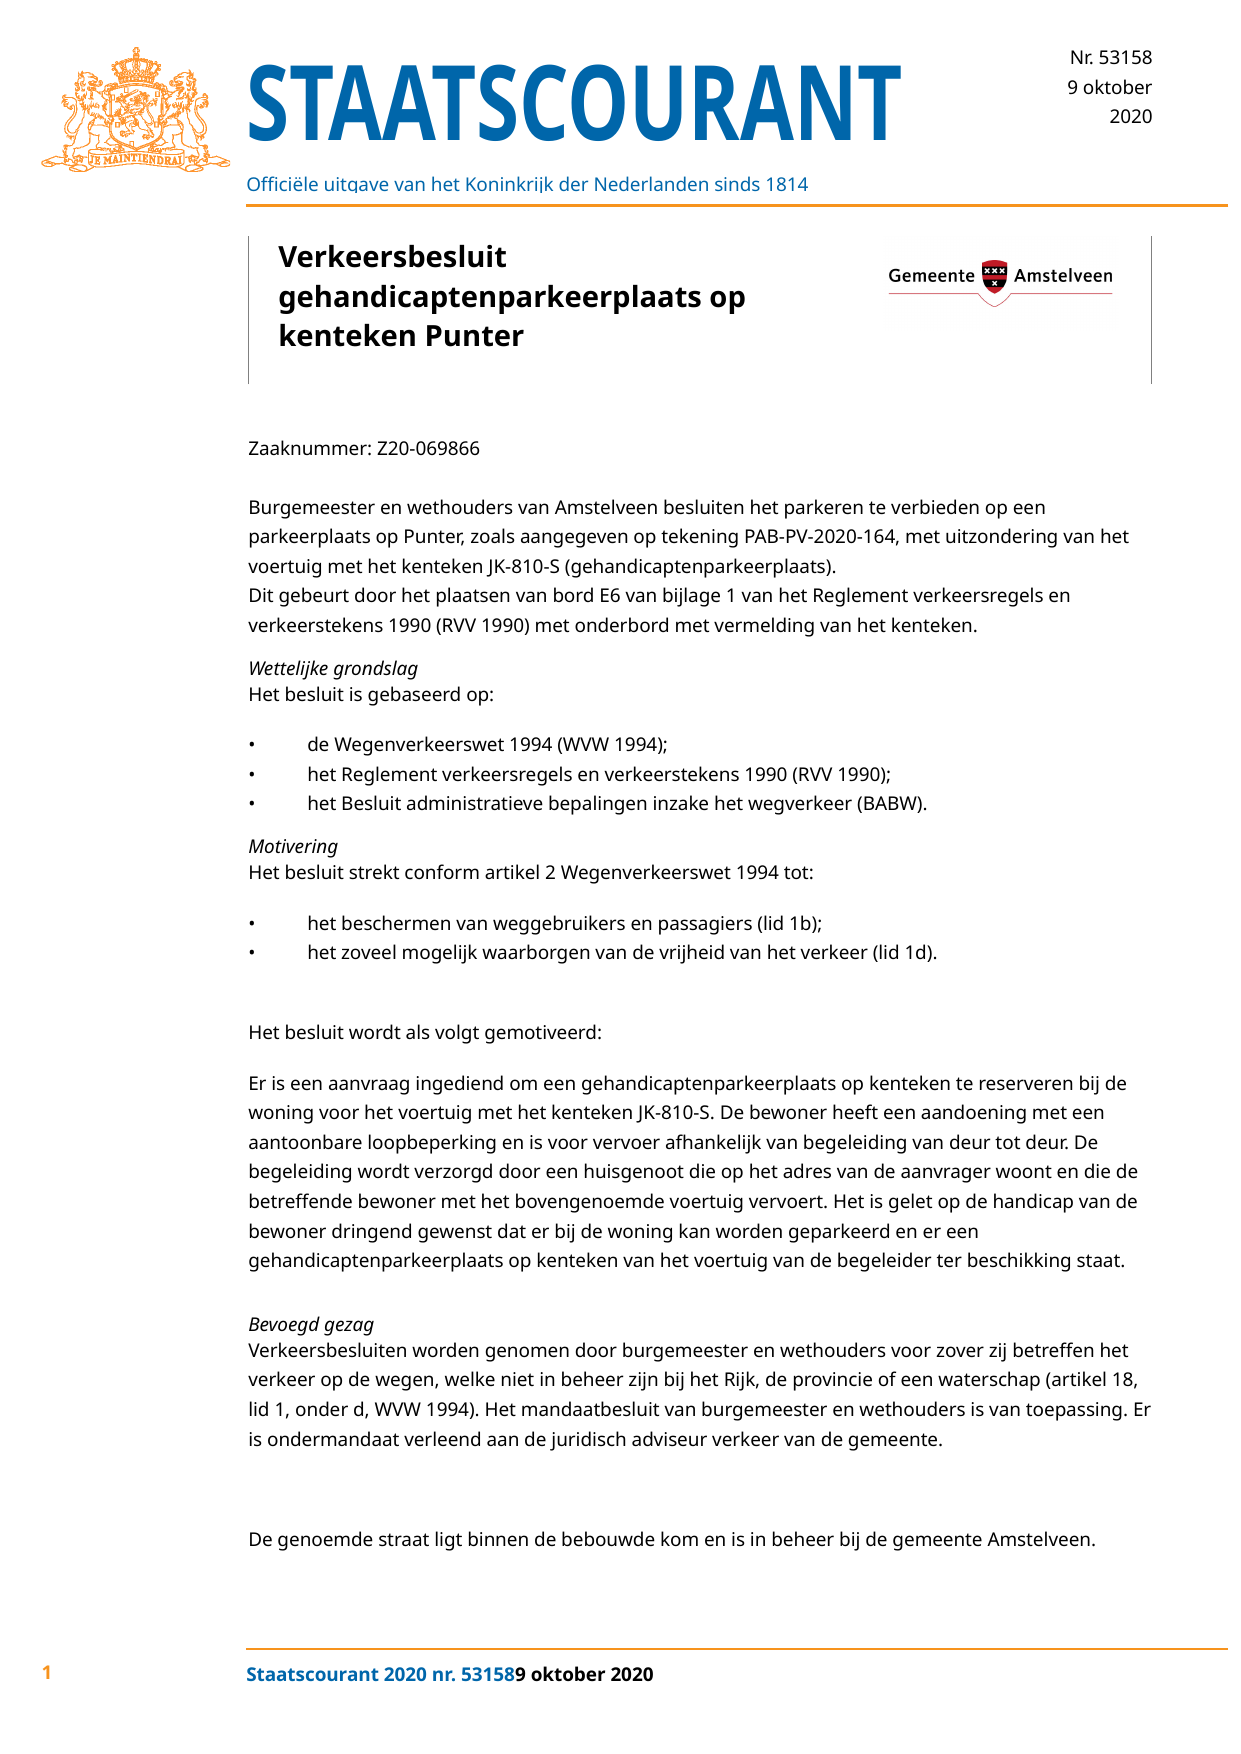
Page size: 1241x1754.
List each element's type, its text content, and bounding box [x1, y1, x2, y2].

text De genoemde straat ligt binnen de bebouwde kom en is in beheer bij de gemeente Amstelveen. [248, 1527, 1152, 1552]
text Wettelijke grondslag [248, 655, 1152, 681]
list het Reglement verkeersregels en verkeerstekens 1990 (RVV 1990); [248, 761, 1152, 787]
text Dit gebeurt door het plaatsen van bord E6 van bijlage 1 van het Reglement verkeersregels en verkeerstekens 1990 (RVV 1990) met onderbord met vermelding van het kenteken. [248, 583, 1152, 638]
list de Wegenverkeerswet 1994 (WVW 1994); [248, 731, 1152, 757]
list het Besluit administratieve bepalingen inzake het wegverkeer (BABW). [248, 791, 1152, 816]
text Burgemeester en wethouders van Amstelveen besluiten het parkeren te verbieden op een parkeerplaats op Punter, zoals aangegeven op tekening PAB-PV-2020-164, met uitzondering van het voertuig met het kenteken JK-810-S (gehandicaptenparkeerplaats). [248, 494, 1152, 579]
text Het besluit strekt conform artikel 2 Wegenverkeerswet 1994 tot: [248, 859, 1152, 885]
text Het besluit is gebaseerd op: [248, 681, 1152, 707]
text Bevoegd gezag [248, 1311, 1152, 1337]
list het beschermen van weggebruikers en passagiers (lid 1b); [248, 910, 1152, 936]
text Er is een aanvraag ingediend om een gehandicaptenparkeerplaats op kenteken te reserveren bij de woning voor het voertuig met het kenteken JK-810-S. De bewoner heeft een aandoening met een aantoonbare loopbeperking en is voor vervoer afhankelijk van begeleiding van deur tot deur. De begeleiding wordt verzorgd door een huisgenoot die op het adres van de aanvrager woont en die de betreffende bewoner met het bovengenoemde voertuig vervoert. Het is gelet op de handicap van de bewoner dringend gewenst dat er bij de woning kan worden geparkeerd en er een gehandicaptenparkeerplaats op kenteken van het voertuig van de begeleider ter beschikking staat. [248, 1070, 1152, 1273]
table_header [850, 236, 1151, 384]
text Het besluit wordt als volgt gemotiveerd: [248, 1019, 1152, 1045]
picture [882, 236, 1119, 331]
text Zaaknummer: Z20-069866 [248, 435, 1152, 460]
text Verkeersbesluiten worden genomen door burgemeester en wethouders voor zover zij betreffen het verkeer op de wegen, welke niet in beheer zijn bij het Rijk, de provincie of een waterschap (artikel 18, lid 1, onder d, WVW 1994). Het mandaatbesluit van burgemeester en wethouders is van toepassing. Er is ondermandaat verleend aan de juridisch adviseur verkeer van de gemeente. [248, 1337, 1152, 1452]
list het zoveel mogelijk waarborgen van de vrijheid van het verkeer (lid 1d). [248, 939, 1152, 965]
picture [41, 47, 231, 172]
table_header Verkeersbesluit gehandicaptenparkeerplaats op kenteken Punter [249, 236, 850, 384]
text Motivering [248, 834, 1152, 859]
